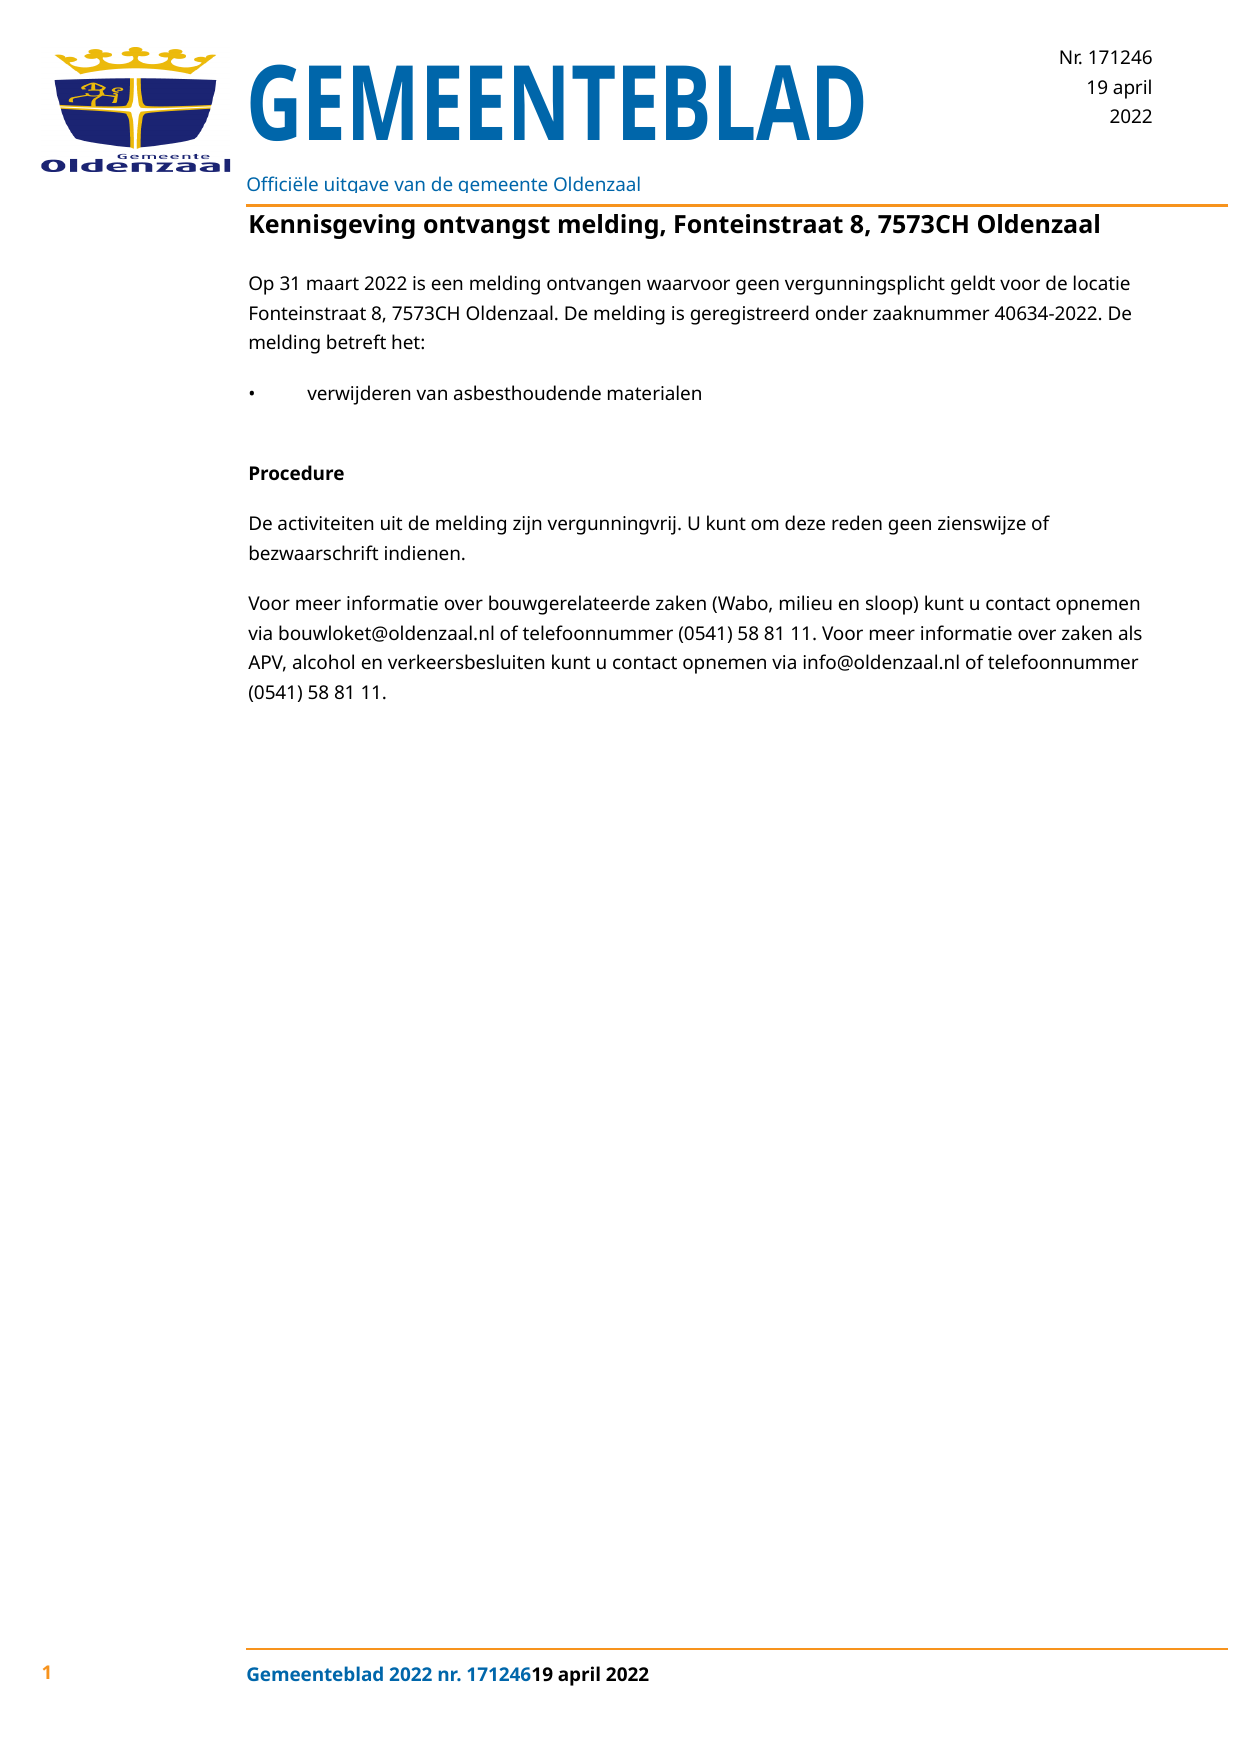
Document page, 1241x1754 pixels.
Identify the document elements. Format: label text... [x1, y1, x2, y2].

picture [41, 47, 231, 172]
list verwijderen van asbesthoudende materialen [248, 380, 1152, 406]
text Op 31 maart 2022 is een melding ontvangen waarvoor geen vergunningsplicht geldt voor de locatie Fonteinstraat 8, 7573CH Oldenzaal. De melding is geregistreerd onder zaaknummer 40634-2022. De melding betreft het: [248, 270, 1152, 355]
text Voor meer informatie over bouwgerelateerde zaken (Wabo, milieu en sloop) kunt u contact opnemen via bouwloket@oldenzaal.nl of telefoonnummer (0541) 58 81 11. Voor meer informatie over zaken als APV, alcohol en verkeersbesluiten kunt u contact opnemen via info@oldenzaal.nl of telefoonnummer (0541) 58 81 11. [248, 590, 1152, 705]
text Kennisgeving ontvangst melding, Fonteinstraat 8, 7573CH Oldenzaal [248, 207, 1152, 241]
text De activiteiten uit de melding zijn vergunningvrij. U kunt om deze reden geen zienswijze of bezwaarschrift indienen. [248, 510, 1152, 566]
text Procedure [248, 460, 1152, 486]
